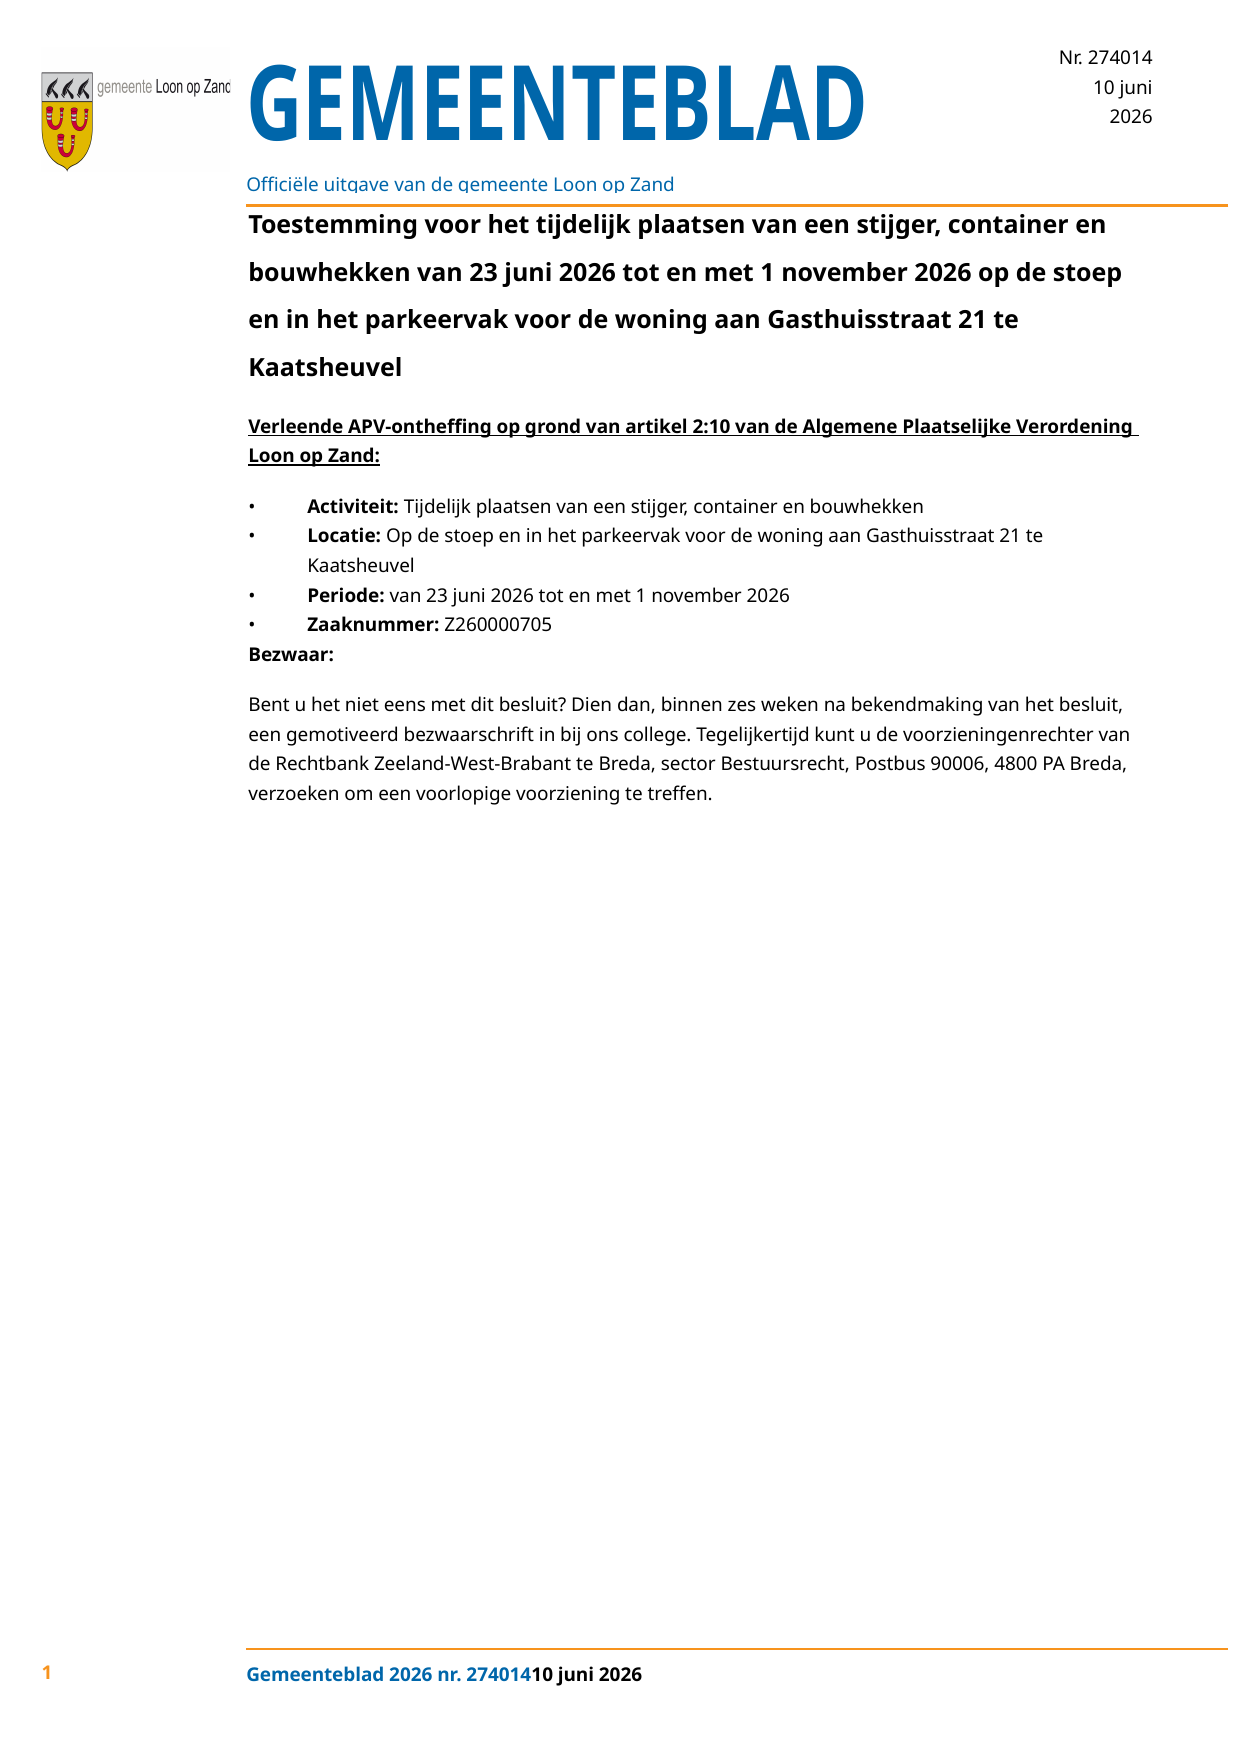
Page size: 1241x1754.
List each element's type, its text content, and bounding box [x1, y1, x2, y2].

picture [41, 47, 231, 172]
text Verleende APV-ontheffing op grond van artikel 2:10 van de Algemene Plaatselijke Verordening Loon op Zand: [248, 413, 1152, 468]
list Zaaknummer: Z260000705 [248, 611, 1152, 637]
text Bezwaar: [248, 641, 1152, 667]
list Activiteit: Tijdelijk plaatsen van een stijger, container en bouwhekken [248, 493, 1152, 519]
text Bent u het niet eens met dit besluit? Dien dan, binnen zes weken na bekendmaking van het besluit, een gemotiveerd bezwaarschrift in bij ons college. Tegelijkertijd kunt u de voorzieningenrechter van de Rechtbank Zeeland-West-Brabant te Breda, sector Bestuursrecht, Postbus 90006, 4800 PA Breda, verzoeken om een voorlopige voorziening te treffen. [248, 691, 1152, 806]
list Locatie: Op de stoep en in het parkeervak voor de woning aan Gasthuisstraat 21 te Kaatsheuvel [248, 523, 1152, 578]
text Toestemming voor het tijdelijk plaatsen van een stijger, container en bouwhekken van 23 juni 2026 tot en met 1 november 2026 op de stoep en in het parkeervak voor de woning aan Gasthuisstraat 21 te Kaatsheuvel [248, 207, 1152, 384]
list Periode: van 23 juni 2026 tot en met 1 november 2026 [248, 582, 1152, 608]
